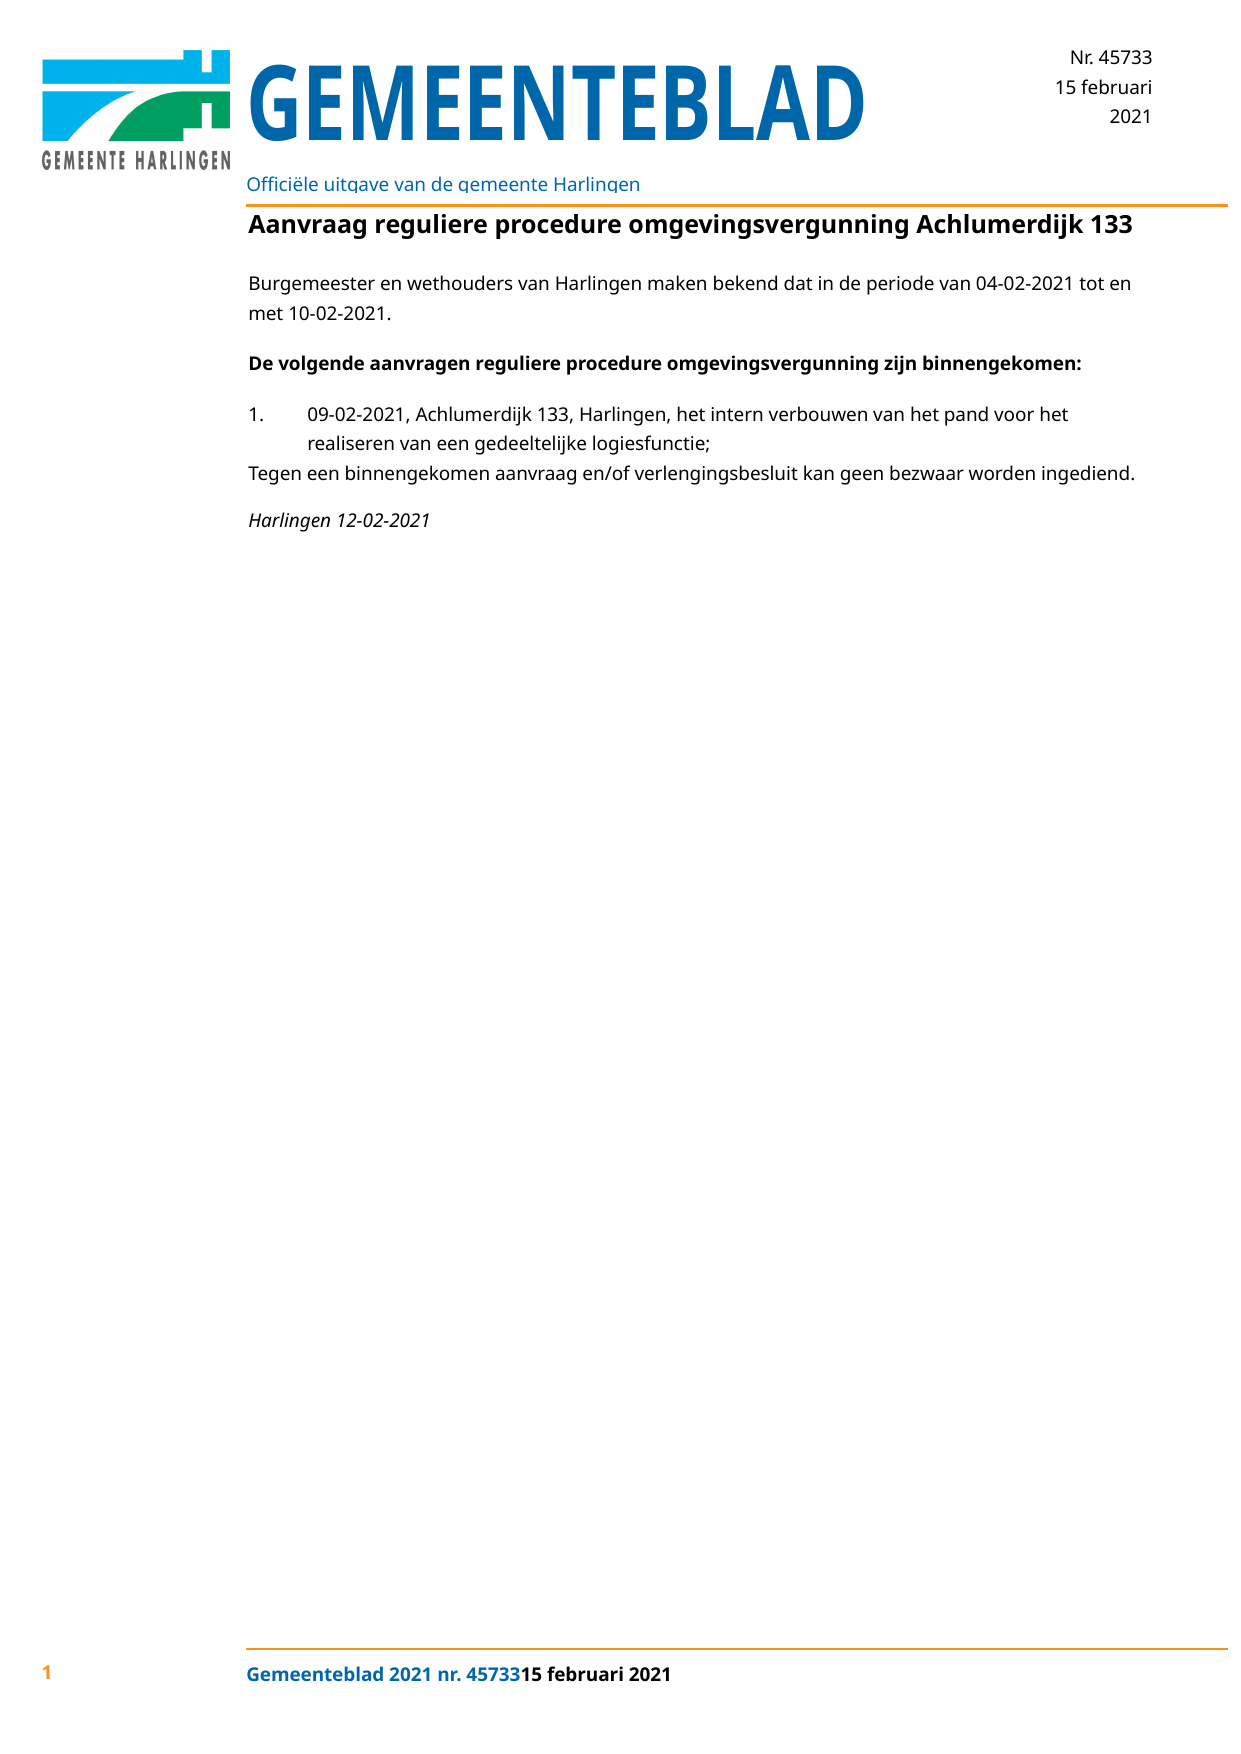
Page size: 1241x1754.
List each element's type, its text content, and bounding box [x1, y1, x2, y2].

text Burgemeester en wethouders van Harlingen maken bekend dat in de periode van 04-02-2021 tot en met 10-02-2021. [248, 270, 1152, 326]
text Harlingen 12-02-2021 [248, 508, 1152, 533]
text De volgende aanvragen reguliere procedure omgevingsvergunning zijn binnengekomen: [248, 350, 1152, 376]
text Aanvraag reguliere procedure omgevingsvergunning Achlumerdijk 133 [248, 207, 1152, 241]
picture [41, 47, 231, 172]
text Tegen een binnengekomen aanvraag en/of verlengingsbesluit kan geen bezwaar worden ingediend. [248, 460, 1152, 486]
list 09-02-2021, Achlumerdijk 133, Harlingen, het intern verbouwen van het pand voor het realiseren van een gedeeltelijke logiesfunctie; [248, 401, 1152, 456]
